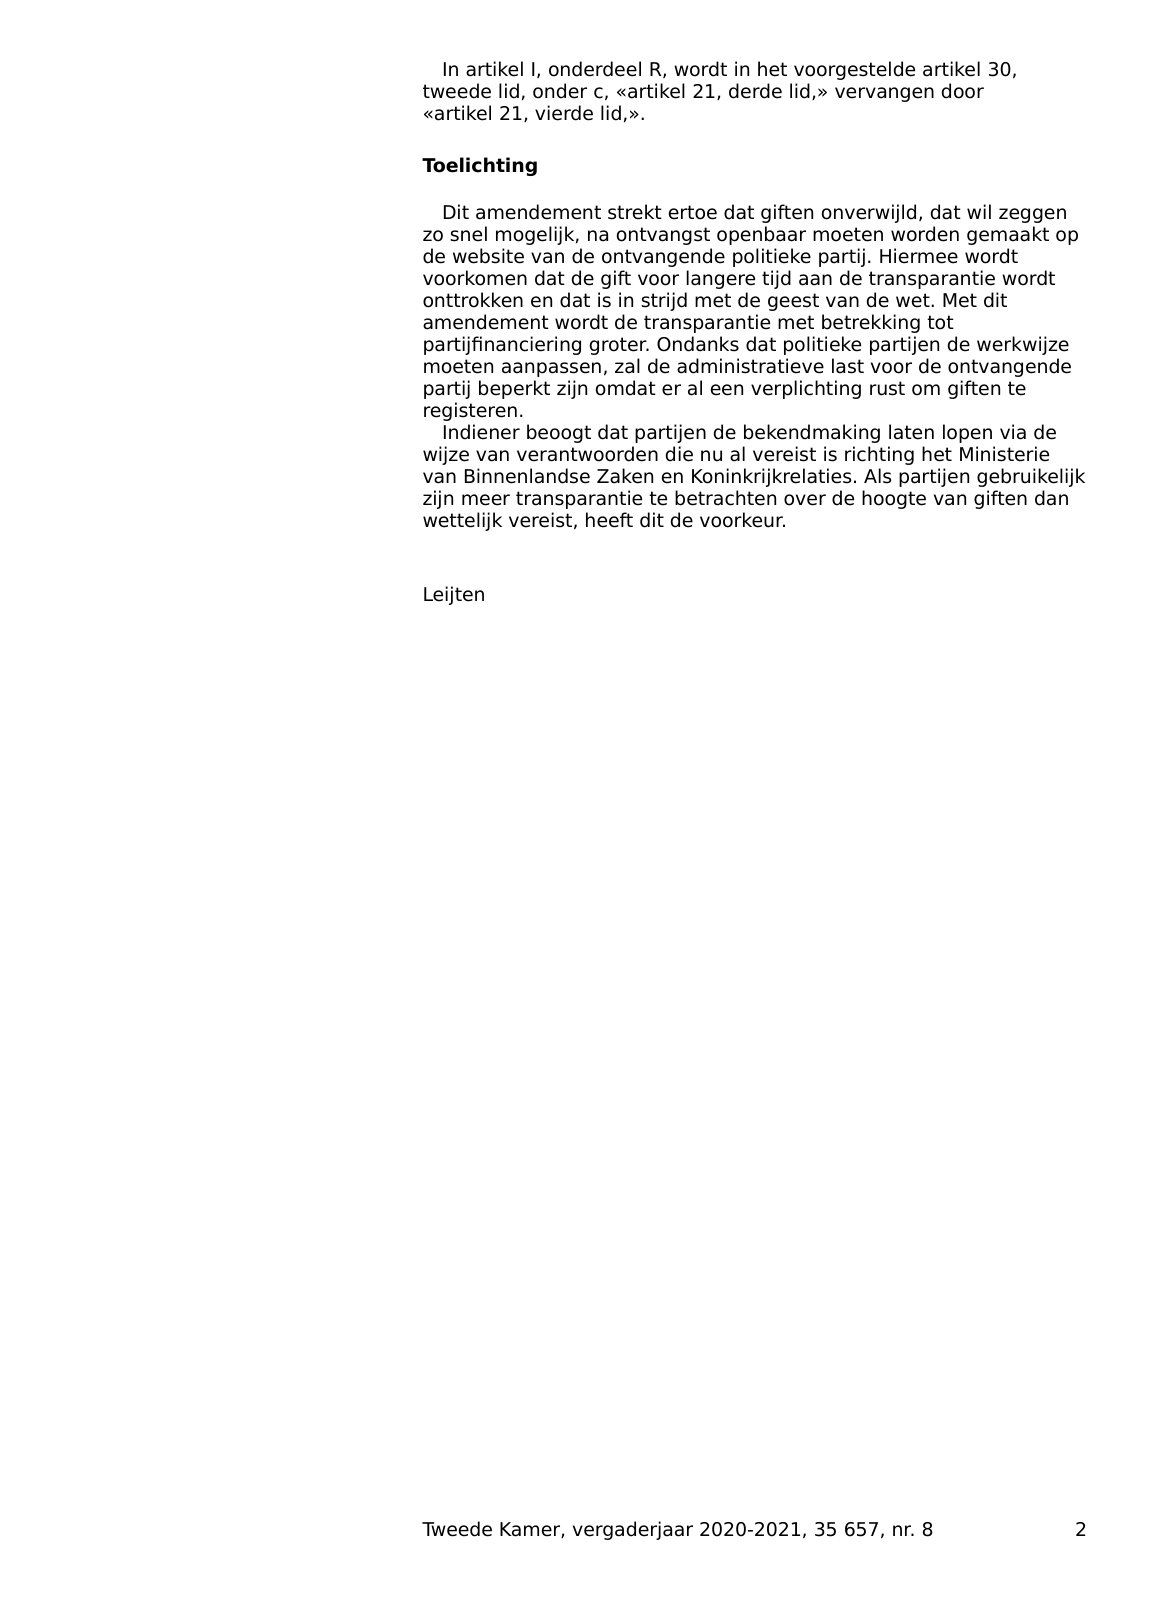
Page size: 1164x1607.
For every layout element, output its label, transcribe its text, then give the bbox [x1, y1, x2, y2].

text Leijten [422, 562, 1087, 606]
text In artikel I, onderdeel R, wordt in het voorgestelde artikel 30, tweede lid, onder c, «artikel 21, derde lid,» vervangen door «artikel 21, vierde lid,». [422, 59, 1087, 125]
text Dit amendement strekt ertoe dat giften onverwijld, dat wil zeggen zo snel mogelijk, na ontvangst openbaar moeten worden gemaakt op de website van de ontvangende politieke partij. Hiermee wordt voorkomen dat de gift voor langere tijd aan de transparantie wordt onttrokken en dat is in strijd met de geest van de wet. Met dit amendement wordt de transparantie met betrekking tot partijfinanciering groter. Ondanks dat politieke partijen de werkwijze moeten aanpassen, zal de administratieve last voor de ontvangende partij beperkt zijn omdat er al een verplichting rust om giften te registeren. [422, 202, 1087, 422]
text Indiener beoogt dat partijen de bekendmaking laten lopen via de wijze van verantwoorden die nu al vereist is richting het Ministerie van Binnenlandse Zaken en Koninkrijkrelaties. Als partijen gebruikelijk zijn meer transparantie te betrachten over de hoogte van giften dan wettelijk vereist, heeft dit de voorkeur. [422, 422, 1087, 532]
subtitle Toelichting [422, 155, 1087, 177]
